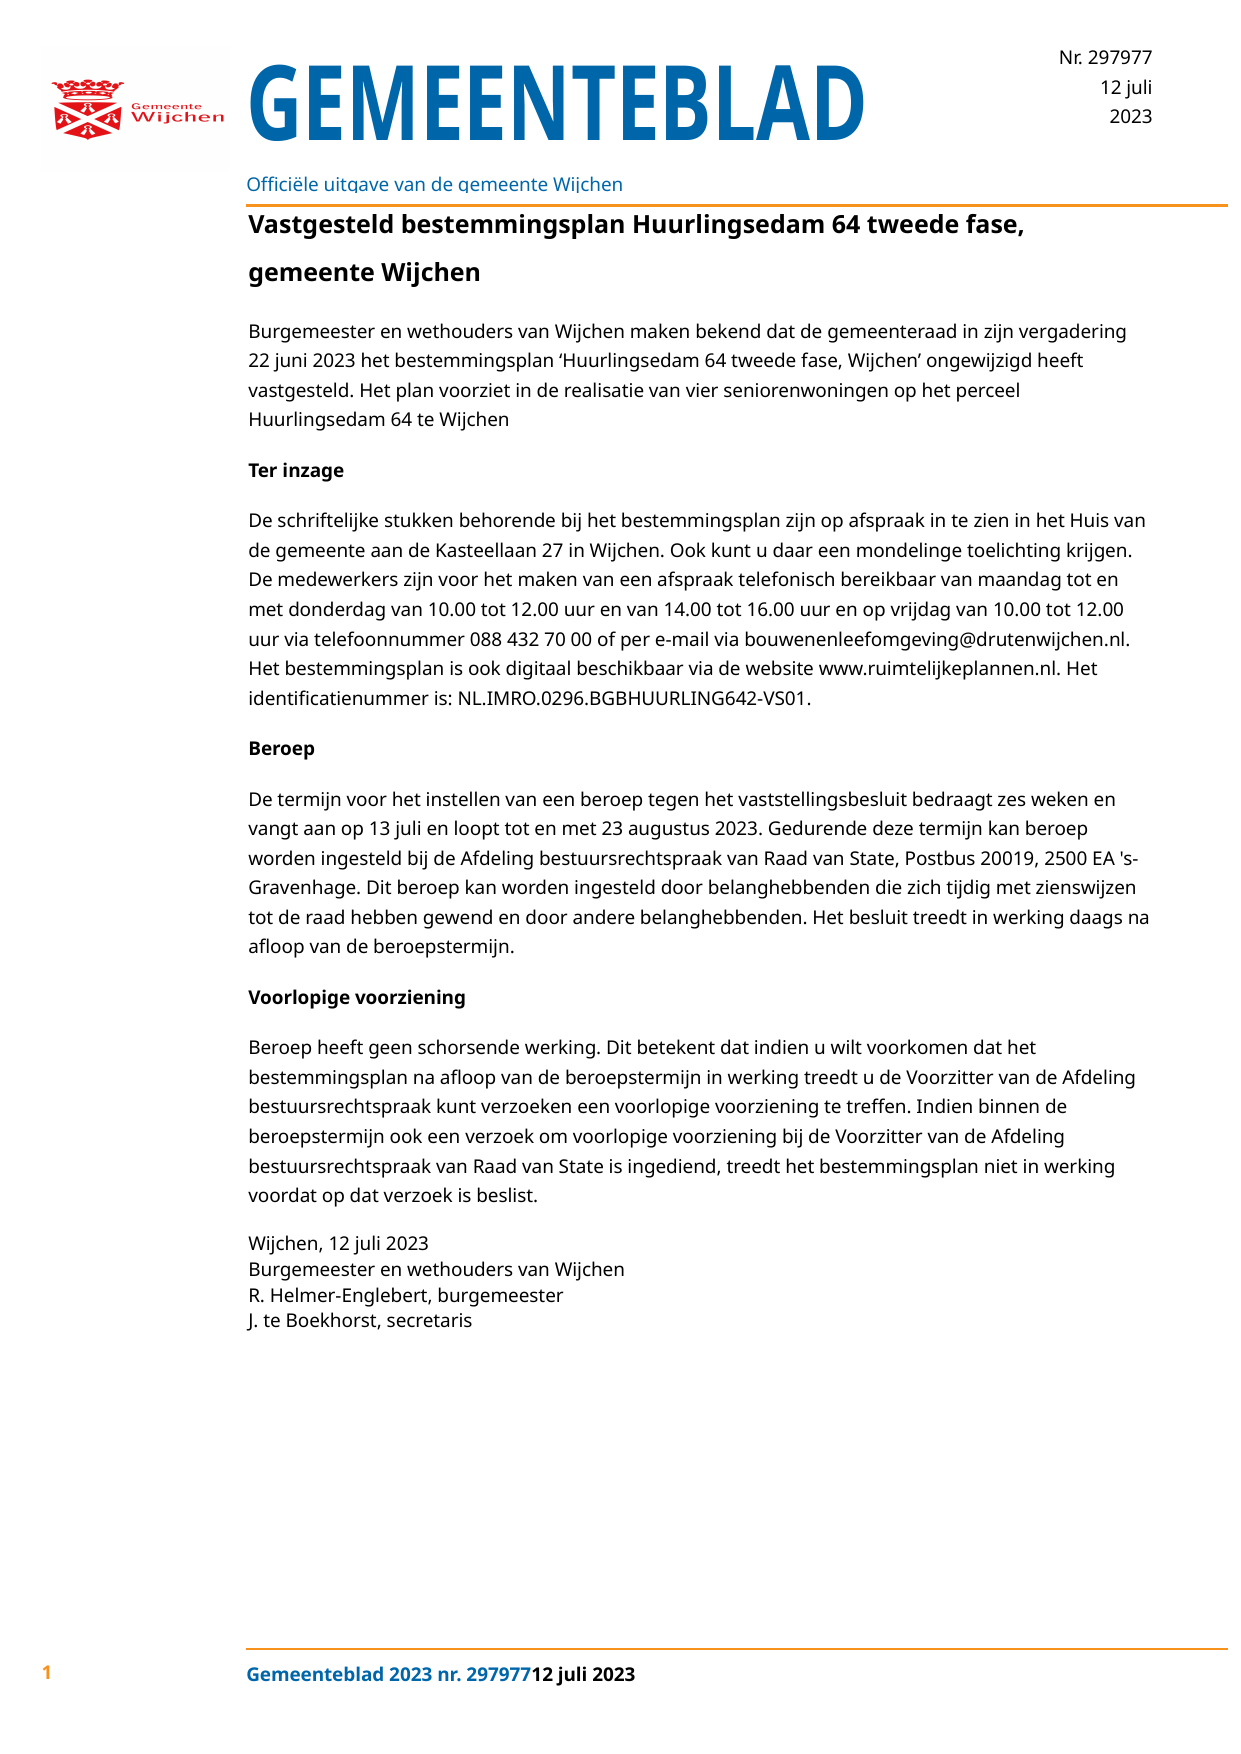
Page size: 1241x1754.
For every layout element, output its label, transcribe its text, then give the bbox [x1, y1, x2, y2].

text Burgemeester en wethouders van Wijchen [248, 1256, 1152, 1282]
text Vastgesteld bestemmingsplan Huurlingsedam 64 tweede fase, gemeente Wijchen [248, 207, 1152, 288]
text Wijchen, 12 juli 2023 [248, 1230, 1152, 1256]
text R. Helmer-Englebert, burgemeester [248, 1282, 1152, 1307]
text De termijn voor het instellen van een beroep tegen het vaststellingsbesluit bedraagt zes weken en vangt aan op 13 juli en loopt tot en met 23 augustus 2023. Gedurende deze termijn kan beroep worden ingesteld bij de Afdeling bestuursrechtspraak van Raad van State, Postbus 20019, 2500 EA 's-Gravenhage. Dit beroep kan worden ingesteld door belanghebbenden die zich tijdig met zienswijzen tot de raad hebben gewend en door andere belanghebbenden. Het besluit treedt in werking daags na afloop van de beroepstermijn. [248, 786, 1152, 959]
text De schriftelijke stukken behorende bij het bestemmingsplan zijn op afspraak in te zien in het Huis van de gemeente aan de Kasteellaan 27 in Wijchen. Ook kunt u daar een mondelinge toelichting krijgen. De medewerkers zijn voor het maken van een afspraak telefonisch bereikbaar van maandag tot en met donderdag van 10.00 tot 12.00 uur en van 14.00 tot 16.00 uur en op vrijdag van 10.00 tot 12.00 uur via telefoonnummer 088 432 70 00 of per e-mail via bouwenenleefomgeving@drutenwijchen.nl. Het bestemmingsplan is ook digitaal beschikbaar via de website www.ruimtelijkeplannen.nl. Het identificatienummer is: NL.IMRO.0296.BGBHUURLING642-VS01. [248, 507, 1152, 711]
text J. te Boekhorst, secretaris [248, 1307, 1152, 1333]
text Beroep heeft geen schorsende werking. Dit betekent dat indien u wilt voorkomen dat het bestemmingsplan na afloop van de beroepstermijn in werking treedt u de Voorzitter van de Afdeling bestuursrechtspraak kunt verzoeken een voorlopige voorziening te treffen. Indien binnen de beroepstermijn ook een verzoek om voorlopige voorziening bij de Voorzitter van de Afdeling bestuursrechtspraak van Raad van State is ingediend, treedt het bestemmingsplan niet in werking voordat op dat verzoek is beslist. [248, 1034, 1152, 1208]
text Ter inzage [248, 457, 1152, 483]
text Beroep [248, 735, 1152, 761]
picture [41, 47, 231, 172]
text Burgemeester en wethouders van Wijchen maken bekend dat de gemeenteraad in zijn vergadering 22 juni 2023 het bestemmingsplan ‘Huurlingsedam 64 tweede fase, Wijchen’ ongewijzigd heeft vastgesteld. Het plan voorziet in de realisatie van vier seniorenwoningen op het perceel Huurlingsedam 64 te Wijchen [248, 318, 1152, 432]
text Voorlopige voorziening [248, 984, 1152, 1010]
